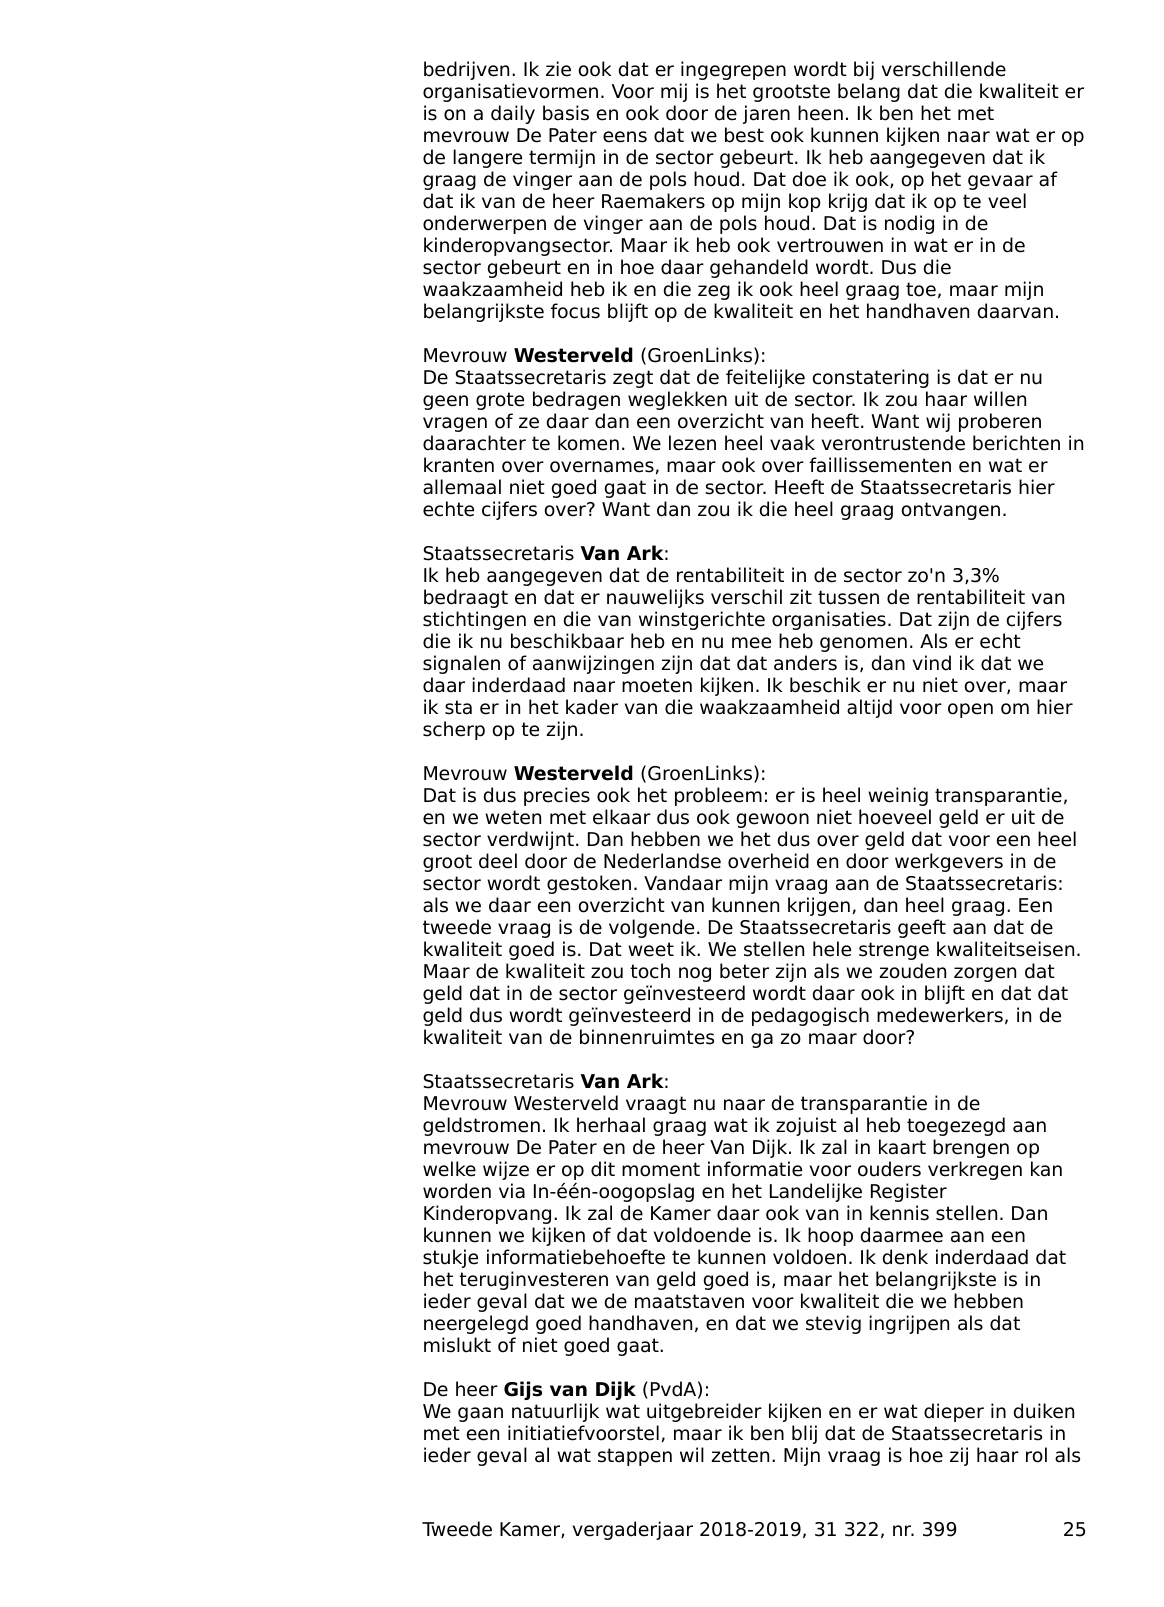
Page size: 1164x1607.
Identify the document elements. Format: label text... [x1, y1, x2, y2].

text bedrijven. Ik zie ook dat er ingegrepen wordt bij verschillende organisatievormen. Voor mij is het grootste belang dat die kwaliteit er is on a daily basis en ook door de jaren heen. Ik ben het met mevrouw De Pater eens dat we best ook kunnen kijken naar wat er op de langere termijn in de sector gebeurt. Ik heb aangegeven dat ik graag de vinger aan de pols houd. Dat doe ik ook, op het gevaar af dat ik van de heer Raemakers op mijn kop krijg dat ik op te veel onderwerpen de vinger aan de pols houd. Dat is nodig in de kinderopvangsector. Maar ik heb ook vertrouwen in wat er in de sector gebeurt en in hoe daar gehandeld wordt. Dus die waakzaamheid heb ik en die zeg ik ook heel graag toe, maar mijn belangrijkste focus blijft op de kwaliteit en het handhaven daarvan. [422, 59, 1087, 323]
text We gaan natuurlijk wat uitgebreider kijken en er wat dieper in duiken met een initiatiefvoorstel, maar ik ben blij dat de Staatssecretaris in ieder geval al wat stappen wil zetten. Mijn vraag is hoe zij haar rol als [422, 1401, 1087, 1467]
text Mevrouw Westerveld vraagt nu naar de transparantie in de geldstromen. Ik herhaal graag wat ik zojuist al heb toegezegd aan mevrouw De Pater en de heer Van Dijk. Ik zal in kaart brengen op welke wijze er op dit moment informatie voor ouders verkregen kan worden via In-één-oogopslag en het Landelijke Register Kinderopvang. Ik zal de Kamer daar ook van in kennis stellen. Dan kunnen we kijken of dat voldoende is. Ik hoop daarmee aan een stukje informatiebehoefte te kunnen voldoen. Ik denk inderdaad dat het teruginvesteren van geld goed is, maar het belangrijkste is in ieder geval dat we de maatstaven voor kwaliteit die we hebben neergelegd goed handhaven, en dat we stevig ingrijpen als dat mislukt of niet goed gaat. [422, 1093, 1087, 1357]
text Staatssecretaris Van Ark: [422, 543, 1087, 565]
text Ik heb aangegeven dat de rentabiliteit in de sector zo'n 3,3% bedraagt en dat er nauwelijks verschil zit tussen de rentabiliteit van stichtingen en die van winstgerichte organisaties. Dat zijn de cijfers die ik nu beschikbaar heb en nu mee heb genomen. Als er echt signalen of aanwijzingen zijn dat dat anders is, dan vind ik dat we daar inderdaad naar moeten kijken. Ik beschik er nu niet over, maar ik sta er in het kader van die waakzaamheid altijd voor open om hier scherp op te zijn. [422, 565, 1087, 741]
text Staatssecretaris Van Ark: [422, 1071, 1087, 1093]
text De heer Gijs van Dijk (PvdA): [422, 1379, 1087, 1401]
text Mevrouw Westerveld (GroenLinks): [422, 345, 1087, 367]
text Mevrouw Westerveld (GroenLinks): [422, 763, 1087, 785]
text De Staatssecretaris zegt dat de feitelijke constatering is dat er nu geen grote bedragen weglekken uit de sector. Ik zou haar willen vragen of ze daar dan een overzicht van heeft. Want wij proberen daarachter te komen. We lezen heel vaak verontrustende berichten in kranten over overnames, maar ook over faillissementen en wat er allemaal niet goed gaat in de sector. Heeft de Staatssecretaris hier echte cijfers over? Want dan zou ik die heel graag ontvangen. [422, 367, 1087, 521]
text Dat is dus precies ook het probleem: er is heel weinig transparantie, en we weten met elkaar dus ook gewoon niet hoeveel geld er uit de sector verdwijnt. Dan hebben we het dus over geld dat voor een heel groot deel door de Nederlandse overheid en door werkgevers in de sector wordt gestoken. Vandaar mijn vraag aan de Staatssecretaris: als we daar een overzicht van kunnen krijgen, dan heel graag. Een tweede vraag is de volgende. De Staatssecretaris geeft aan dat de kwaliteit goed is. Dat weet ik. We stellen hele strenge kwaliteitseisen. Maar de kwaliteit zou toch nog beter zijn als we zouden zorgen dat geld dat in de sector geïnvesteerd wordt daar ook in blijft en dat dat geld dus wordt geïnvesteerd in de pedagogisch medewerkers, in de kwaliteit van de binnenruimtes en ga zo maar door? [422, 785, 1087, 1049]
